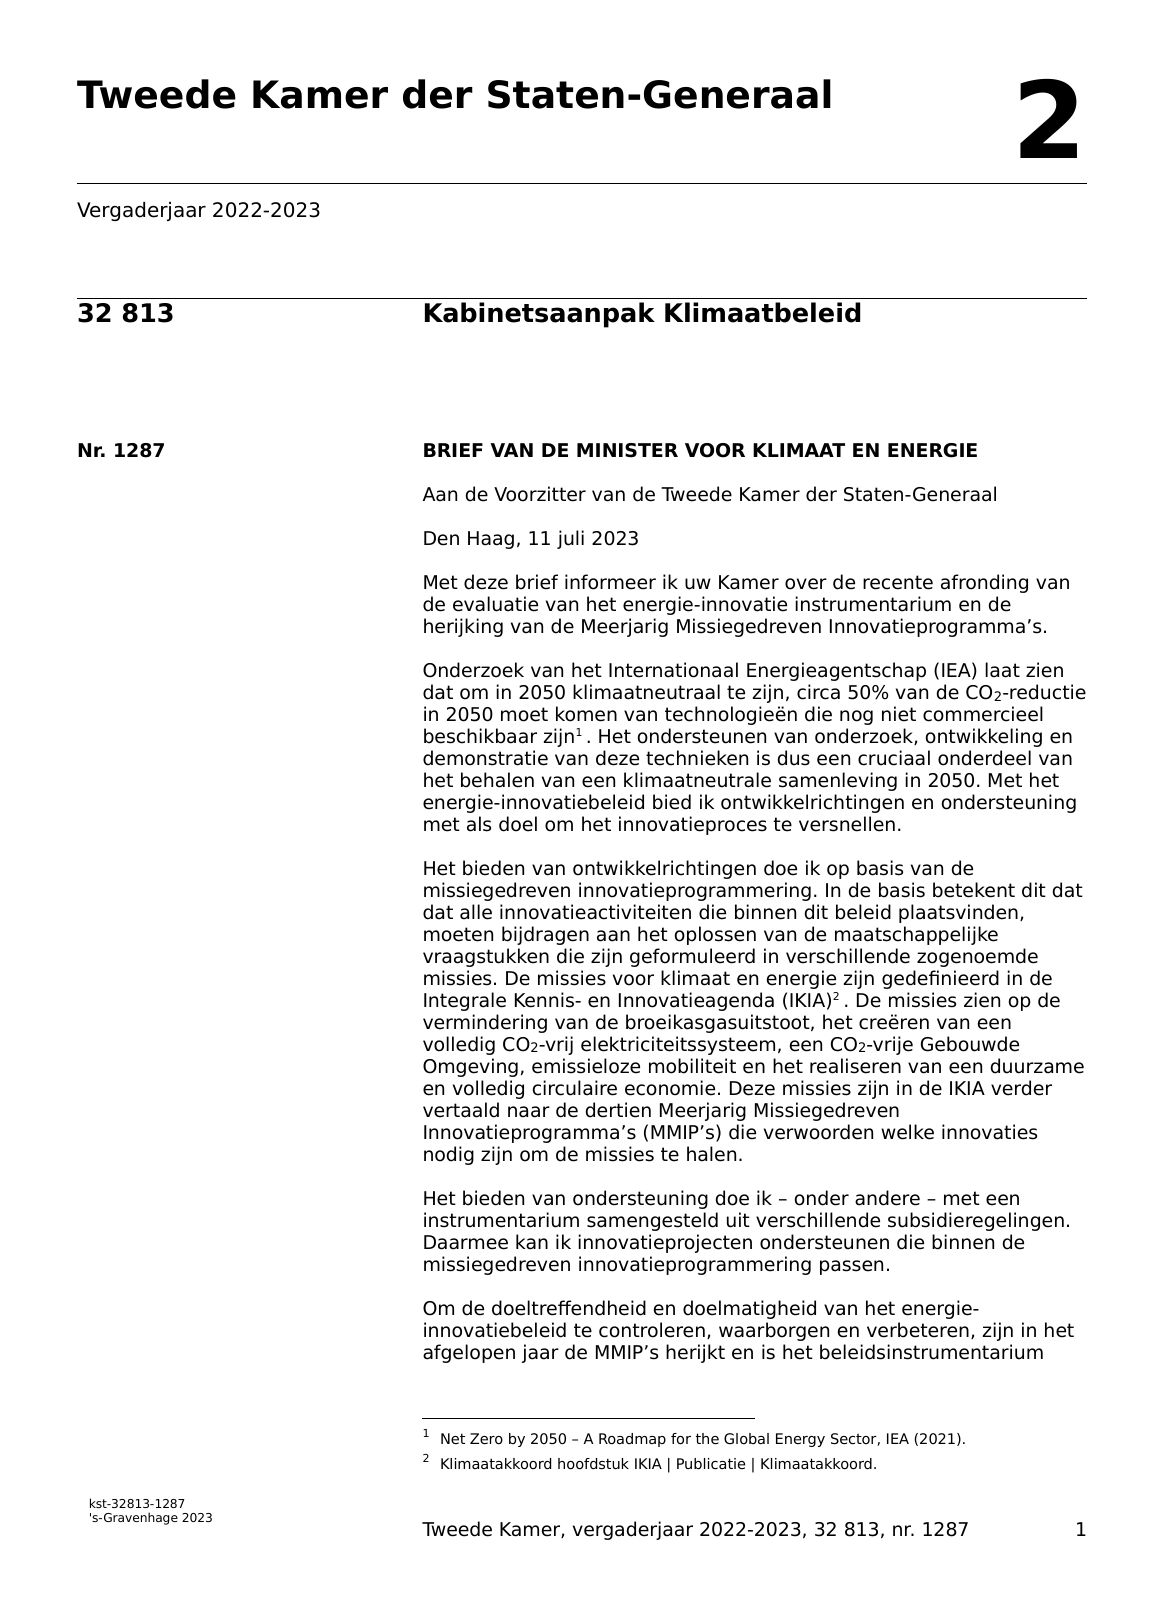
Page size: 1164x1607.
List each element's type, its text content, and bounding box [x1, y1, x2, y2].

text Om de doeltreffendheid en doelmatigheid van het energie-innovatiebeleid te controleren, waarborgen en verbeteren, zijn in het afgelopen jaar de MMIP’s herijkt en is het beleidsinstrumentarium [422, 1298, 1087, 1364]
text Aan de Voorzitter van de Tweede Kamer der Staten-Generaal [422, 484, 1087, 506]
text Het bieden van ondersteuning doe ik – onder andere – met een instrumentarium samengesteld uit verschillende subsidieregelingen. Daarmee kan ik innovatieprojecten ondersteunen die binnen de missiegedreven innovatieprogrammering passen. [422, 1188, 1087, 1276]
text Onderzoek van het Internationaal Energieagentschap (IEA) laat zien dat om in 2050 klimaatneutraal te zijn, circa 50% van de CO2-reductie in 2050 moet komen van technologieën die nog niet commercieel beschikbaar zijn. Het ondersteunen van onderzoek, ontwikkeling en demonstratie van deze technieken is dus een cruciaal onderdeel van het behalen van een klimaatneutrale samenleving in 2050. Met het energie-innovatiebeleid bied ik ontwikkelrichtingen en ondersteuning met als doel om het innovatieproces te versnellen. [422, 660, 1087, 836]
text Met deze brief informeer ik uw Kamer over de recente afronding van de evaluatie van het energie-innovatie instrumentarium en de herijking van de Meerjarig Missiegedreven Innovatieprogramma’s. [422, 572, 1087, 638]
subtitle 32 813 Kabinetsaanpak Klimaatbeleid [77, 299, 1087, 329]
table_cell Vergaderjaar 2022-2023 [77, 184, 1087, 298]
subtitle Nr. 1287 BRIEF VAN DE MINISTER VOOR KLIMAAT EN ENERGIE [77, 440, 1087, 462]
text Klimaatakkoord hoofdstuk IKIA | Publicatie | Klimaatakkoord. [422, 1452, 1087, 1474]
text kst-32813-1287 [88, 1497, 323, 1511]
text Net Zero by 2050 – A Roadmap for the Global Energy Sector, IEA (2021). [422, 1427, 1087, 1449]
text Het bieden van ontwikkelrichtingen doe ik op basis van de missiegedreven innovatieprogrammering. In de basis betekent dit dat dat alle innovatieactiviteiten die binnen dit beleid plaatsvinden, moeten bijdragen aan het oplossen van de maatschappelijke vraagstukken die zijn geformuleerd in verschillende zogenoemde missies. De missies voor klimaat en energie zijn gedefinieerd in de Integrale Kennis- en Innovatieagenda (IKIA). De missies zien op de vermindering van de broeikasgasuitstoot, het creëren van een volledig CO2-vrij elektriciteitssysteem, een CO2-vrije Gebouwde Omgeving, emissieloze mobiliteit en het realiseren van een duurzame en volledig circulaire economie. Deze missies zijn in de IKIA verder vertaald naar de dertien Meerjarig Missiegedreven Innovatieprogramma’s (MMIP’s) die verwoorden welke innovaties nodig zijn om de missies te halen. [422, 858, 1087, 1166]
text Den Haag, 11 juli 2023 [422, 528, 1087, 550]
table_header Tweede Kamer der Staten-Generaal [77, 59, 886, 183]
table_header 2 [886, 59, 1087, 183]
text 's-Gravenhage 2023 [88, 1511, 323, 1525]
